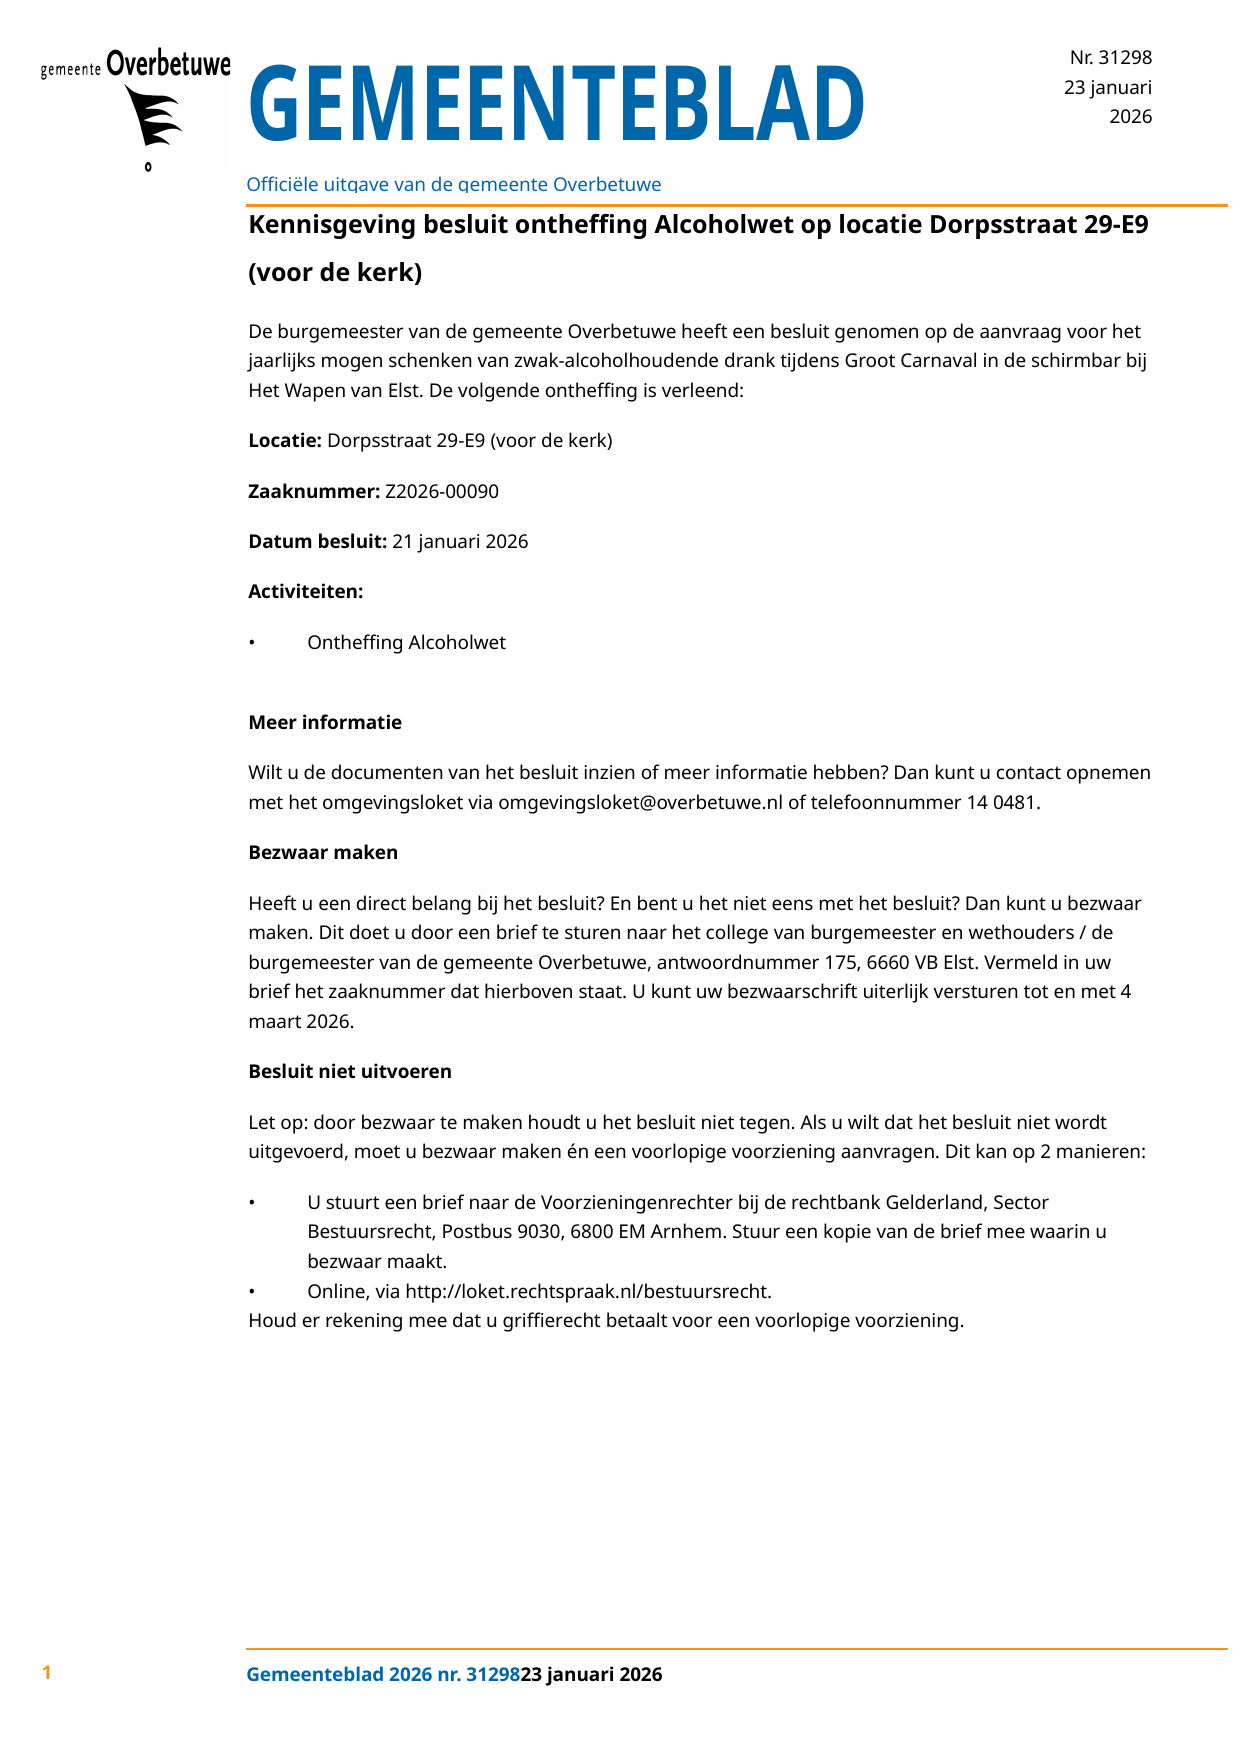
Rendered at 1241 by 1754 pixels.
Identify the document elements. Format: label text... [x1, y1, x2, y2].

text Bezwaar maken [248, 839, 1152, 865]
text Besluit niet uitvoeren [248, 1059, 1152, 1084]
text Locatie: Dorpsstraat 29-E9 (voor de kerk) [248, 427, 1152, 453]
list Ontheffing Alcoholwet [248, 629, 1152, 655]
text Heeft u een direct belang bij het besluit? En bent u het niet eens met het besluit? Dan kunt u bezwaar maken. Dit doet u door een brief te sturen naar het college van burgemeester en wethouders / de burgemeester van de gemeente Overbetuwe, antwoordnummer 175, 6660 VB Elst. Vermeld in uw brief het zaaknummer dat hierboven staat. U kunt uw bezwaarschrift uiterlijk versturen tot en met 4 maart 2026. [248, 890, 1152, 1034]
text Wilt u de documenten van het besluit inzien of meer informatie hebben? Dan kunt u contact opnemen met het omgevingsloket via omgevingsloket@overbetuwe.nl of telefoonnummer 14 0481. [248, 759, 1152, 815]
text De burgemeester van de gemeente Overbetuwe heeft een besluit genomen op de aanvraag voor het jaarlijks mogen schenken van zwak-alcoholhoudende drank tijdens Groot Carnaval in de schirmbar bij Het Wapen van Elst. De volgende ontheffing is verleend: [248, 318, 1152, 403]
list Online, via http://loket.rechtspraak.nl/bestuursrecht. [248, 1278, 1152, 1304]
text Houd er rekening mee dat u griffierecht betaalt voor een voorlopige voorziening. [248, 1307, 1152, 1333]
list U stuurt een brief naar de Voorzieningenrechter bij de rechtbank Gelderland, Sector Bestuursrecht, Postbus 9030, 6800 EM Arnhem. Stuur een kopie van de brief mee waarin u bezwaar maakt. [248, 1189, 1152, 1274]
text Zaaknummer: Z2026-00090 [248, 478, 1152, 504]
text Kennisgeving besluit ontheffing Alcoholwet op locatie Dorpsstraat 29-E9 (voor de kerk) [248, 207, 1152, 288]
text Let op: door bezwaar te maken houdt u het besluit niet tegen. Als u wilt dat het besluit niet wordt uitgevoerd, moet u bezwaar maken én een voorlopige voorziening aanvragen. Dit kan op 2 manieren: [248, 1109, 1152, 1164]
text Activiteiten: [248, 579, 1152, 604]
text Datum besluit: 21 januari 2026 [248, 528, 1152, 554]
text Meer informatie [248, 709, 1152, 735]
picture [41, 47, 231, 172]
